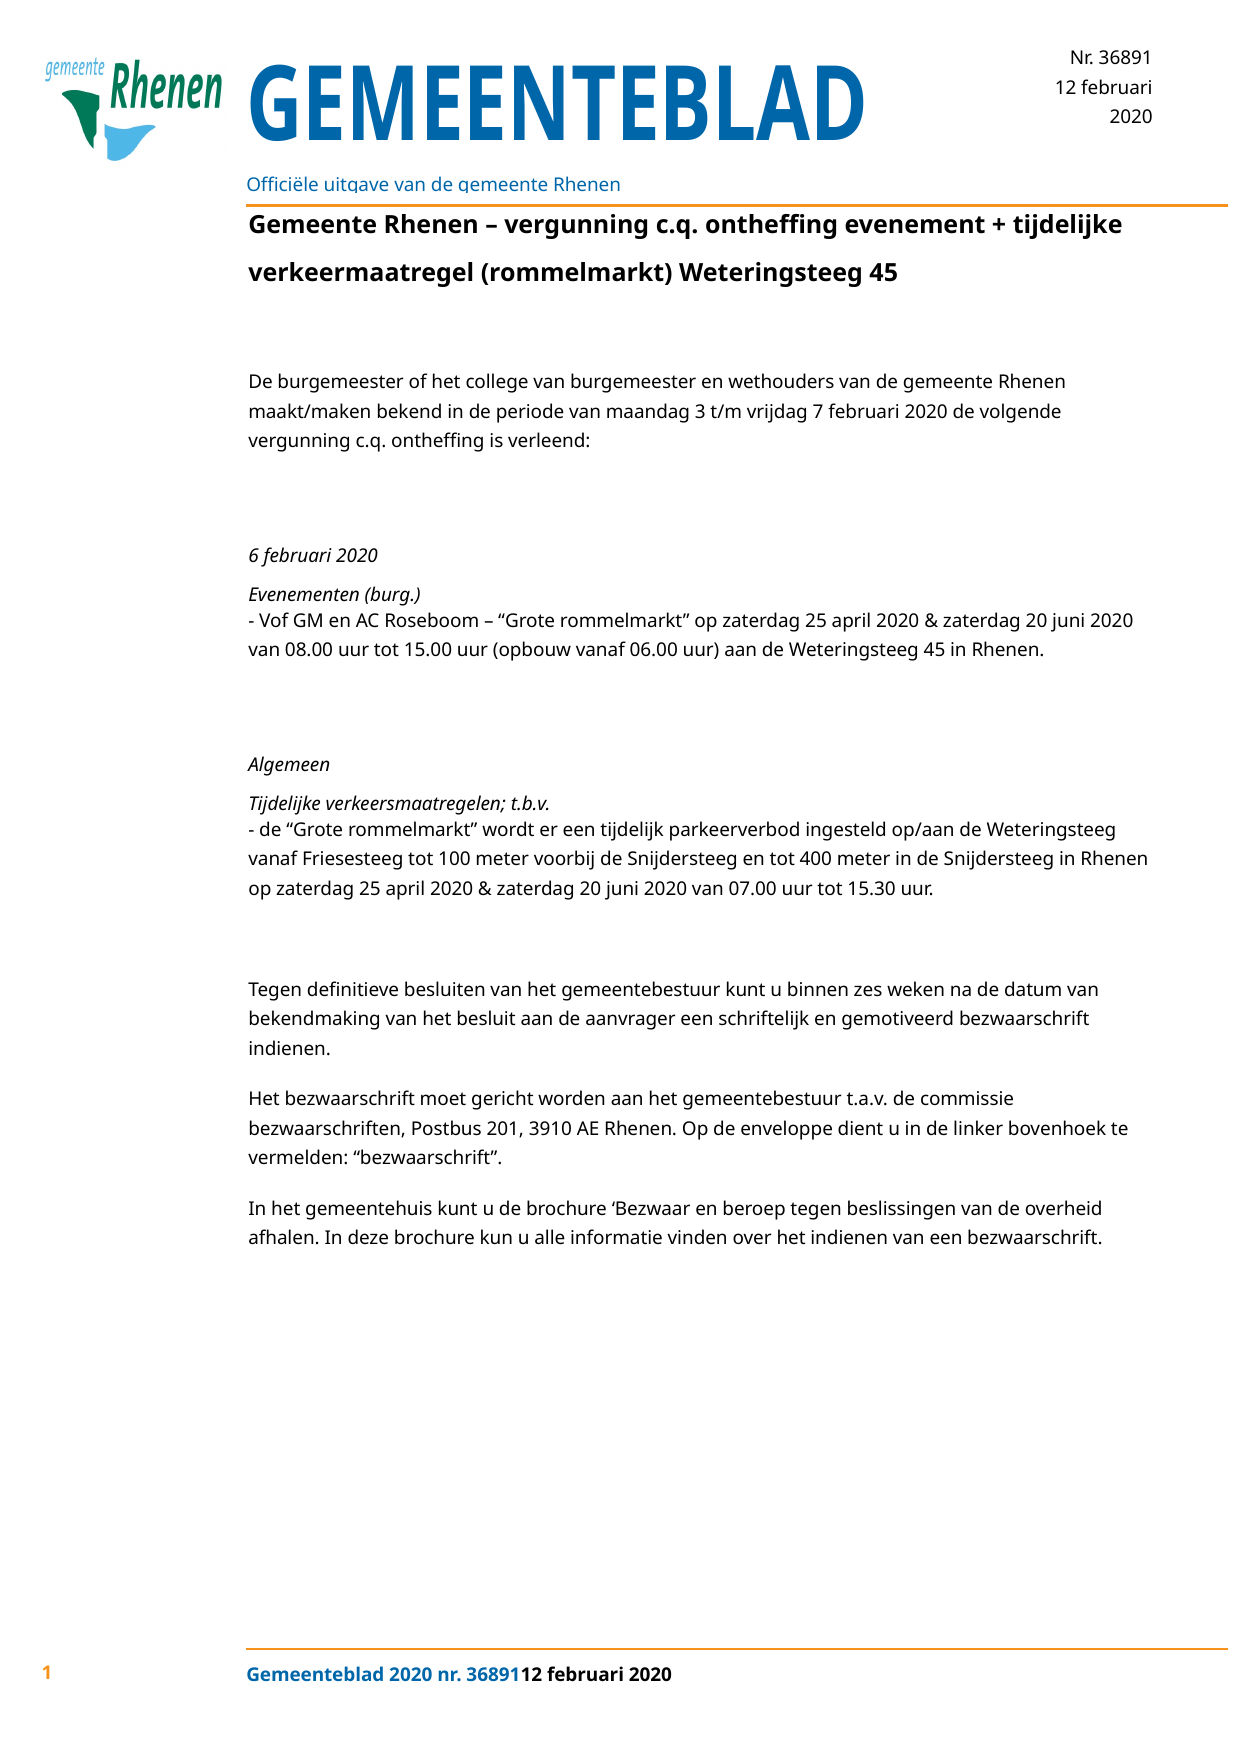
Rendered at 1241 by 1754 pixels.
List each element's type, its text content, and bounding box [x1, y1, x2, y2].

text In het gemeentehuis kunt u de brochure ‘Bezwaar en beroep tegen beslissingen van de overheid afhalen. In deze brochure kun u alle informatie vinden over het indienen van een bezwaarschrift. [248, 1195, 1152, 1250]
picture [41, 47, 231, 172]
text - Vof GM en AC Roseboom – “Grote rommelmarkt” op zaterdag 25 april 2020 & zaterdag 20 juni 2020 van 08.00 uur tot 15.00 uur (opbouw vanaf 06.00 uur) aan de Weteringsteeg 45 in Rhenen. [248, 607, 1152, 662]
text - de “Grote rommelmarkt” wordt er een tijdelijk parkeerverbod ingesteld op/aan de Weteringsteeg vanaf Friesesteeg tot 100 meter voorbij de Snijdersteeg en tot 400 meter in de Snijdersteeg in Rhenen op zaterdag 25 april 2020 & zaterdag 20 juni 2020 van 07.00 uur tot 15.30 uur. [248, 816, 1152, 901]
text Evenementen (burg.) [248, 581, 1152, 607]
text 6 februari 2020 [248, 542, 1152, 568]
text Het bezwaarschrift moet gericht worden aan het gemeentebestuur t.a.v. de commissie bezwaarschriften, Postbus 201, 3910 AE Rhenen. Op de enveloppe dient u in de linker bovenhoek te vermelden: “bezwaarschrift”. [248, 1085, 1152, 1170]
text Tijdelijke verkeersmaatregelen; t.b.v. [248, 790, 1152, 816]
text De burgemeester of het college van burgemeester en wethouders van de gemeente Rhenen maakt/maken bekend in de periode van maandag 3 t/m vrijdag 7 februari 2020 de volgende vergunning c.q. ontheffing is verleend: [248, 368, 1152, 453]
text Gemeente Rhenen – vergunning c.q. ontheffing evenement + tijdelijke verkeermaatregel (rommelmarkt) Weteringsteeg 45 [248, 207, 1152, 288]
text Tegen definitieve besluiten van het gemeentebestuur kunt u binnen zes weken na de datum van bekendmaking van het besluit aan de aanvrager een schriftelijk en gemotiveerd bezwaarschrift indienen. [248, 976, 1152, 1061]
text Algemeen [248, 751, 1152, 777]
